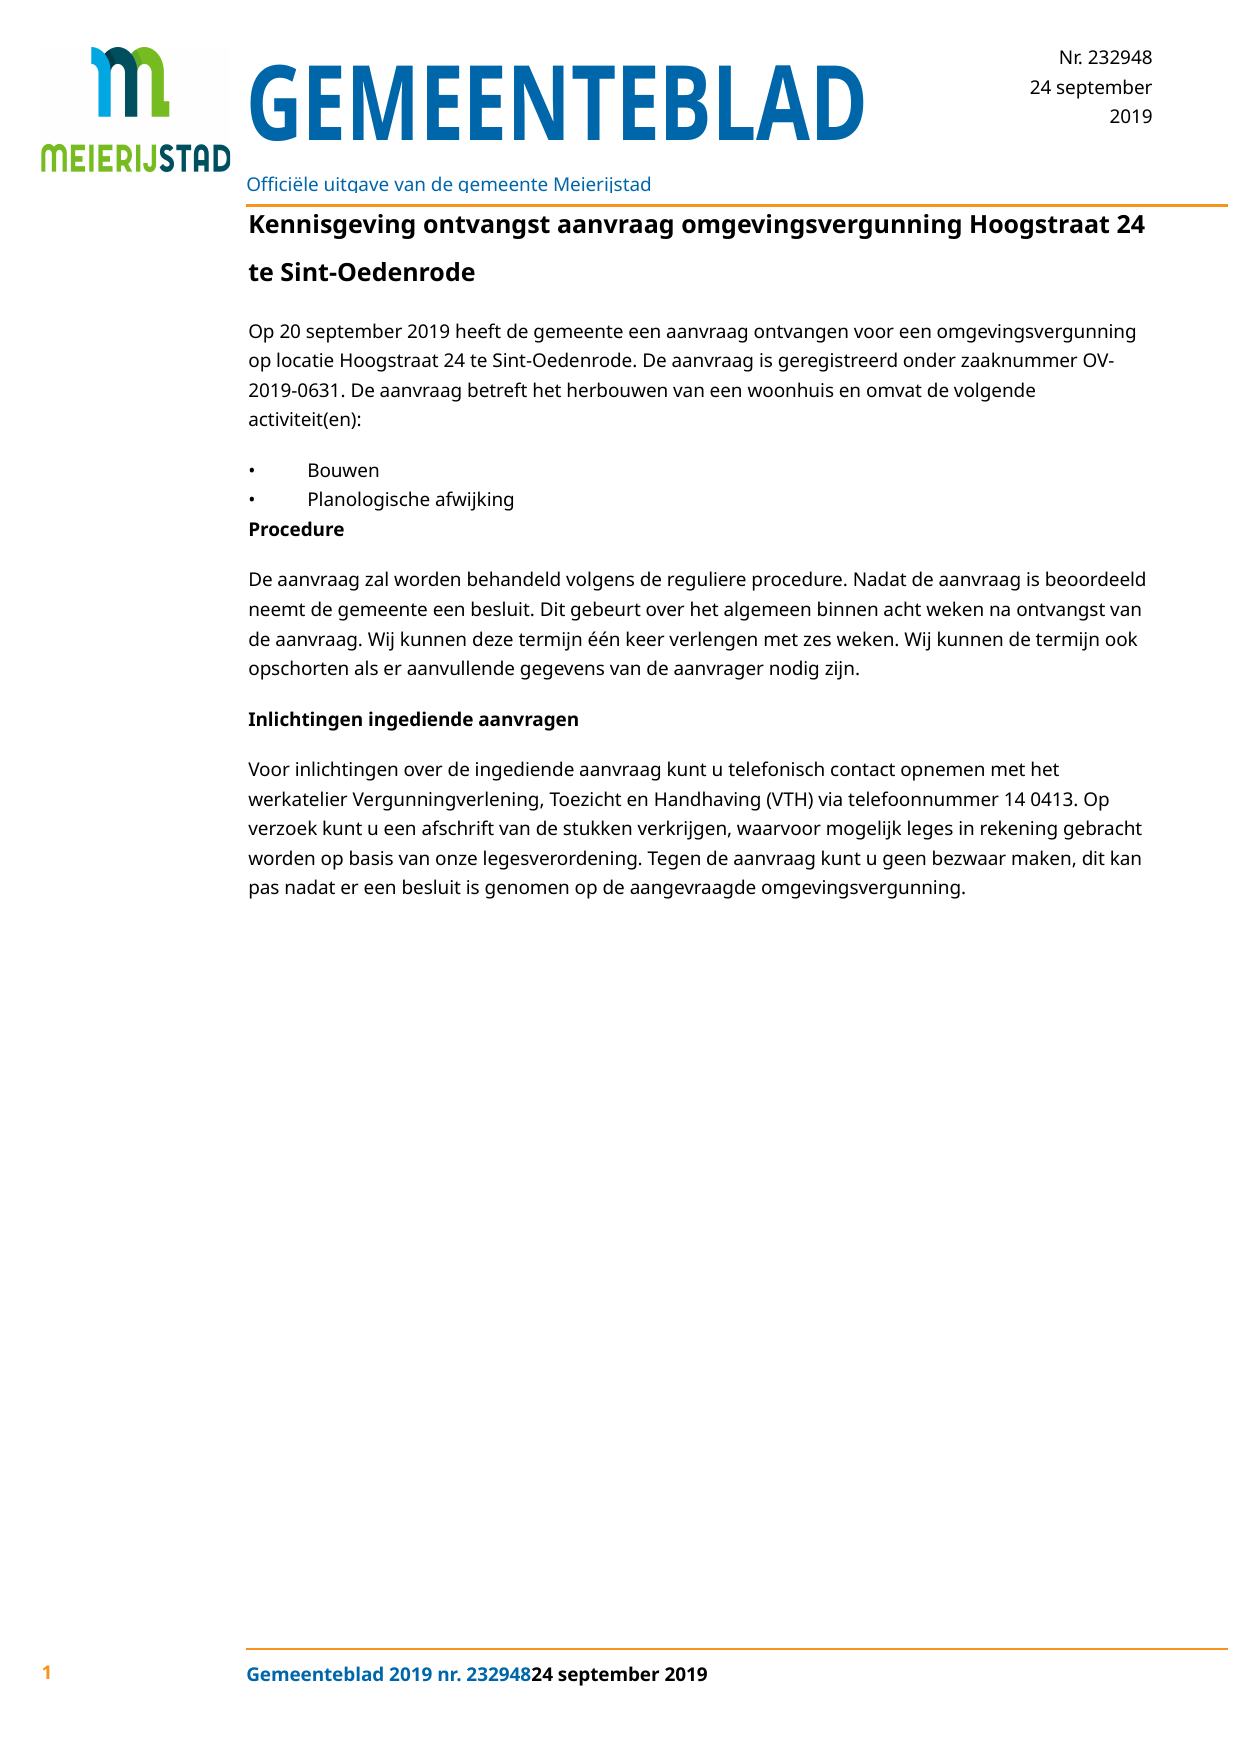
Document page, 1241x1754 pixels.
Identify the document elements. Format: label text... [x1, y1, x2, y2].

text Procedure [248, 516, 1152, 542]
text Voor inlichtingen over de ingediende aanvraag kunt u telefonisch contact opnemen met het werkatelier Vergunningverlening, Toezicht en Handhaving (VTH) via telefoonnummer 14 0413. Op verzoek kunt u een afschrift van de stukken verkrijgen, waarvoor mogelijk leges in rekening gebracht worden op basis van onze legesverordening. Tegen de aanvraag kunt u geen bezwaar maken, dit kan pas nadat er een besluit is genomen op de aangevraagde omgevingsvergunning. [248, 756, 1152, 900]
list Planologische afwijking [248, 487, 1152, 512]
text Kennisgeving ontvangst aanvraag omgevingsvergunning Hoogstraat 24 te Sint-Oedenrode [248, 207, 1152, 288]
list Bouwen [248, 457, 1152, 483]
picture [41, 47, 231, 172]
text De aanvraag zal worden behandeld volgens de reguliere procedure. Nadat de aanvraag is beoordeeld neemt de gemeente een besluit. Dit gebeurt over het algemeen binnen acht weken na ontvangst van de aanvraag. Wij kunnen deze termijn één keer verlengen met zes weken. Wij kunnen de termijn ook opschorten als er aanvullende gegevens van de aanvrager nodig zijn. [248, 567, 1152, 681]
text Inlichtingen ingediende aanvragen [248, 706, 1152, 732]
text Op 20 september 2019 heeft de gemeente een aanvraag ontvangen voor een omgevingsvergunning op locatie Hoogstraat 24 te Sint-Oedenrode. De aanvraag is geregistreerd onder zaaknummer OV-2019-0631. De aanvraag betreft het herbouwen van een woonhuis en omvat de volgende activiteit(en): [248, 318, 1152, 432]
